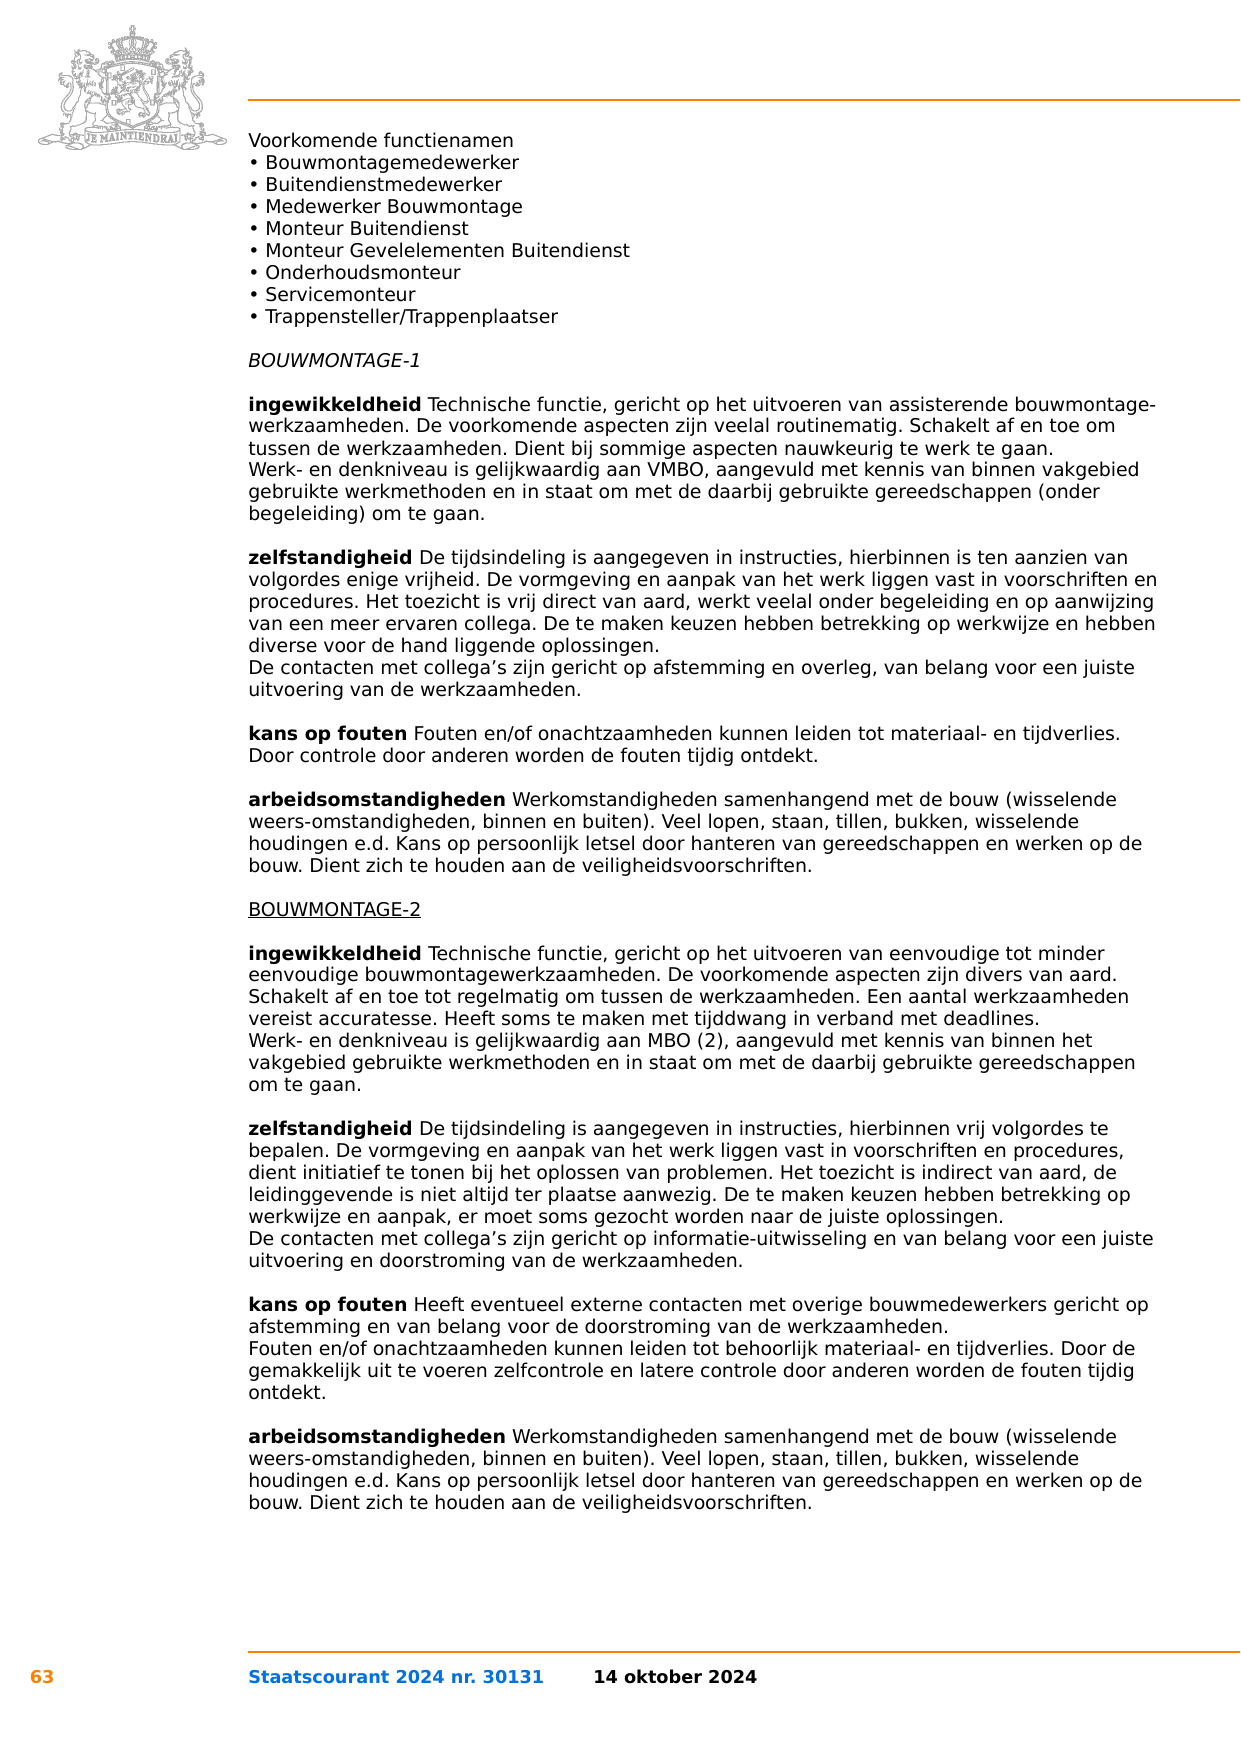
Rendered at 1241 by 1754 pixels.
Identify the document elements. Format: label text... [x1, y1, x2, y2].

text ingewikkeldheid Technische functie, gericht op het uitvoeren van eenvoudige tot minder eenvoudige bouwmontagewerkzaamheden. De voorkomende aspecten zijn divers van aard. Schakelt af en toe tot regelmatig om tussen de werkzaamheden. Een aantal werkzaamheden vereist accuratesse. Heeft soms te maken met tijddwang in verband met deadlines. [248, 942, 1163, 1030]
text Werk- en denkniveau is gelijkwaardig aan MBO (2), aangevuld met kennis van binnen het vakgebied gebruikte werkmethoden en in staat om met de daarbij gebruikte gereedschappen om te gaan. [248, 1030, 1163, 1096]
text Werk- en denkniveau is gelijkwaardig aan VMBO, aangevuld met kennis van binnen vakgebied gebruikte werkmethoden en in staat om met de daarbij gebruikte gereedschappen (onder begeleiding) om te gaan. [248, 459, 1163, 525]
text • Medewerker Bouwmontage [248, 196, 1163, 218]
text Voorkomende functienamen [248, 130, 1163, 152]
text • Buitendienstmedewerker [248, 174, 1163, 196]
text arbeidsomstandigheden Werkomstandigheden samenhangend met de bouw (wisselende weers-omstandigheden, binnen en buiten). Veel lopen, staan, tillen, bukken, wisselende houdingen e.d. Kans op persoonlijk letsel door hanteren van gereedschappen en werken op de bouw. Dient zich te houden aan de veiligheidsvoorschriften. [248, 789, 1163, 877]
picture [38, 25, 227, 150]
text De contacten met collega’s zijn gericht op afstemming en overleg, van belang voor een juiste uitvoering van de werkzaamheden. [248, 657, 1163, 701]
text • Monteur Gevelelementen Buitendienst [248, 240, 1163, 262]
subtitle BOUWMONTAGE-1 [248, 349, 1163, 372]
subtitle BOUWMONTAGE-2 [248, 898, 1163, 921]
text kans op fouten Fouten en/of onachtzaamheden kunnen leiden tot materiaal- en tijdverlies. Door controle door anderen worden de fouten tijdig ontdekt. [248, 723, 1163, 767]
text zelfstandigheid De tijdsindeling is aangegeven in instructies, hierbinnen vrij volgordes te bepalen. De vormgeving en aanpak van het werk liggen vast in voorschriften en procedures, dient initiatief te tonen bij het oplossen van problemen. Het toezicht is indirect van aard, de leidinggevende is niet altijd ter plaatse aanwezig. De te maken keuzen hebben betrekking op werkwijze en aanpak, er moet soms gezocht worden naar de juiste oplossingen. [248, 1118, 1163, 1228]
text • Trappensteller/Trappenplaatser [248, 306, 1163, 328]
text De contacten met collega’s zijn gericht op informatie-uitwisseling en van belang voor een juiste uitvoering en doorstroming van de werkzaamheden. [248, 1228, 1163, 1272]
text • Onderhoudsmonteur [248, 262, 1163, 284]
text • Servicemonteur [248, 284, 1163, 306]
text • Monteur Buitendienst [248, 218, 1163, 240]
text Fouten en/of onachtzaamheden kunnen leiden tot behoorlijk materiaal- en tijdverlies. Door de gemakkelijk uit te voeren zelfcontrole en latere controle door anderen worden de fouten tijdig ontdekt. [248, 1338, 1163, 1404]
text zelfstandigheid De tijdsindeling is aangegeven in instructies, hierbinnen is ten aanzien van volgordes enige vrijheid. De vormgeving en aanpak van het werk liggen vast in voorschriften en procedures. Het toezicht is vrij direct van aard, werkt veelal onder begeleiding en op aanwijzing van een meer ervaren collega. De te maken keuzen hebben betrekking op werkwijze en hebben diverse voor de hand liggende oplossingen. [248, 547, 1163, 657]
text kans op fouten Heeft eventueel externe contacten met overige bouwmedewerkers gericht op afstemming en van belang voor de doorstroming van de werkzaamheden. [248, 1294, 1163, 1338]
text arbeidsomstandigheden Werkomstandigheden samenhangend met de bouw (wisselende weers-omstandigheden, binnen en buiten). Veel lopen, staan, tillen, bukken, wisselende houdingen e.d. Kans op persoonlijk letsel door hanteren van gereedschappen en werken op de bouw. Dient zich te houden aan de veiligheidsvoorschriften. [248, 1426, 1163, 1513]
text • Bouwmontagemedewerker [248, 152, 1163, 174]
text ingewikkeldheid Technische functie, gericht op het uitvoeren van assisterende bouwmontage- werkzaamheden. De voorkomende aspecten zijn veelal routinematig. Schakelt af en toe om tussen de werkzaamheden. Dient bij sommige aspecten nauwkeurig te werk te gaan. [248, 393, 1163, 459]
